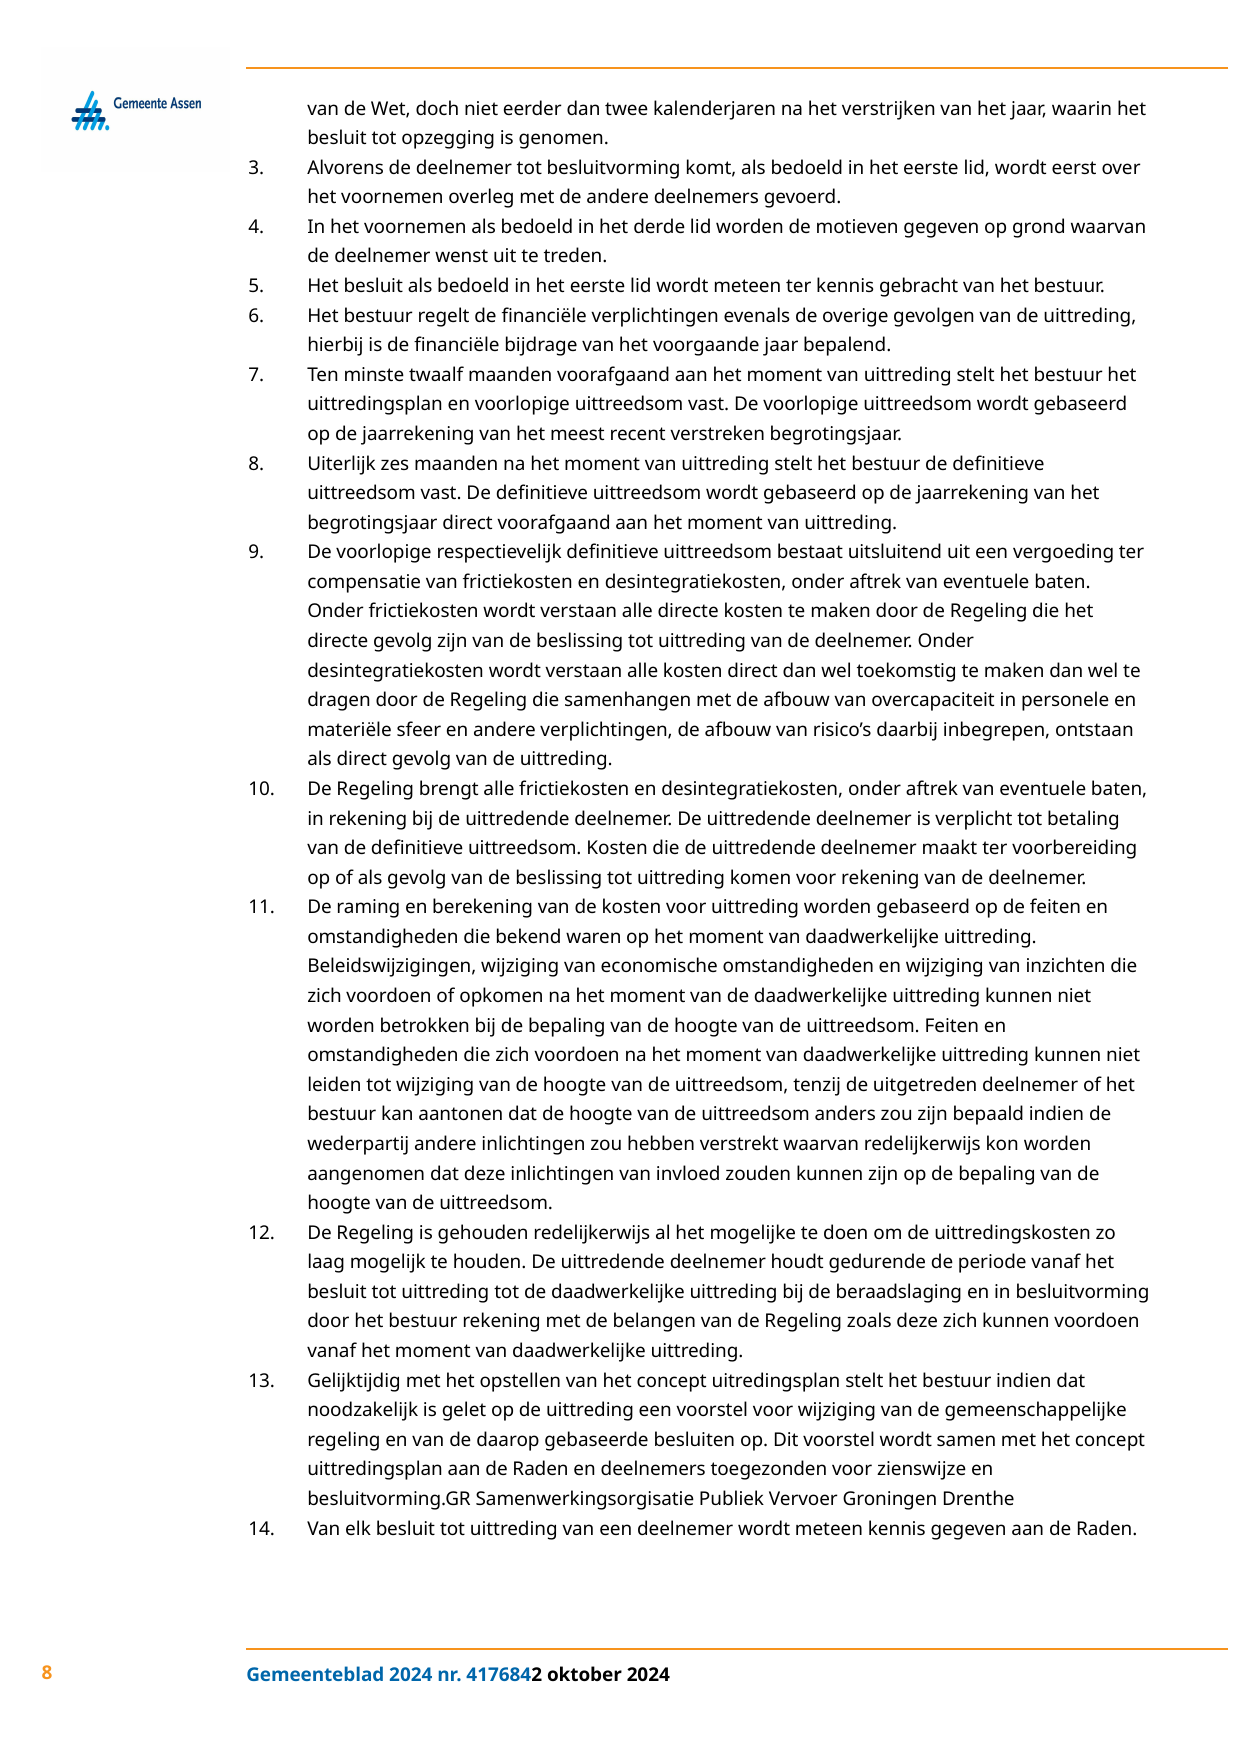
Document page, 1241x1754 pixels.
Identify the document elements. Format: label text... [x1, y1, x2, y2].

list Gelijktijdig met het opstellen van het concept uitredingsplan stelt het bestuur indien dat noodzakelijk is gelet op de uittreding een voorstel voor wijziging van de gemeenschappelijke regeling en van de daarop gebaseerde besluiten op. Dit voorstel wordt samen met het concept uittredingsplan aan de Raden en deelnemers toegezonden voor zienswijze en besluitvorming.GR Samenwerkingsorgisatie Publiek Vervoer Groningen Drenthe [248, 1367, 1152, 1511]
list Alvorens de deelnemer tot besluitvorming komt, als bedoeld in het eerste lid, wordt eerst over het voornemen overleg met de andere deelnemers gevoerd. [248, 154, 1152, 209]
list Het bestuur regelt de financiële verplichtingen evenals de overige gevolgen van de uittreding, hierbij is de financiële bijdrage van het voorgaande jaar bepalend. [248, 302, 1152, 357]
list De voorlopige respectievelijk definitieve uittreedsom bestaat uitsluitend uit een vergoeding ter compensatie van frictiekosten en desintegratiekosten, onder aftrek van eventuele baten. Onder frictiekosten wordt verstaan alle directe kosten te maken door de Regeling die het directe gevolg zijn van de beslissing tot uittreding van de deelnemer. Onder desintegratiekosten wordt verstaan alle kosten direct dan wel toekomstig te maken dan wel te dragen door de Regeling die samenhangen met de afbouw van overcapaciteit in personele en materiële sfeer en andere verplichtingen, de afbouw van risico’s daarbij inbegrepen, ontstaan als direct gevolg van de uittreding. [248, 538, 1152, 771]
list De Regeling brengt alle frictiekosten en desintegratiekosten, onder aftrek van eventuele baten, in rekening bij de uittredende deelnemer. De uittredende deelnemer is verplicht tot betaling van de definitieve uittreedsom. Kosten die de uittredende deelnemer maakt ter voorbereiding op of als gevolg van de beslissing tot uittreding komen voor rekening van de deelnemer. [248, 775, 1152, 890]
picture [41, 47, 231, 172]
list De raming en berekening van de kosten voor uittreding worden gebaseerd op de feiten en omstandigheden die bekend waren op het moment van daadwerkelijke uittreding. Beleidswijzigingen, wijziging van economische omstandigheden en wijziging van inzichten die zich voordoen of opkomen na het moment van de daadwerkelijke uittreding kunnen niet worden betrokken bij de bepaling van de hoogte van de uittreedsom. Feiten en omstandigheden die zich voordoen na het moment van daadwerkelijke uittreding kunnen niet leiden tot wijziging van de hoogte van de uittreedsom, tenzij de uitgetreden deelnemer of het bestuur kan aantonen dat de hoogte van de uittreedsom anders zou zijn bepaald indien de wederpartij andere inlichtingen zou hebben verstrekt waarvan redelijkerwijs kon worden aangenomen dat deze inlichtingen van invloed zouden kunnen zijn op de bepaling van de hoogte van de uittreedsom. [248, 893, 1152, 1215]
list Van elk besluit tot uittreding van een deelnemer wordt meteen kennis gegeven aan de Raden. [248, 1515, 1152, 1541]
list Ten minste twaalf maanden voorafgaand aan het moment van uittreding stelt het bestuur het uittredingsplan en voorlopige uittreedsom vast. De voorlopige uittreedsom wordt gebaseerd op de jaarrekening van het meest recent verstreken begrotingsjaar. [248, 361, 1152, 446]
list Uiterlijk zes maanden na het moment van uittreding stelt het bestuur de definitieve uittreedsom vast. De definitieve uittreedsom wordt gebaseerd op de jaarrekening van het begrotingsjaar direct voorafgaand aan het moment van uittreding. [248, 450, 1152, 535]
list van de Wet, doch niet eerder dan twee kalenderjaren na het verstrijken van het jaar, waarin het besluit tot opzegging is genomen. [248, 95, 1152, 150]
list In het voornemen als bedoeld in het derde lid worden de motieven gegeven op grond waarvan de deelnemer wenst uit te treden. [248, 213, 1152, 268]
list De Regeling is gehouden redelijkerwijs al het mogelijke te doen om de uittredingskosten zo laag mogelijk te houden. De uittredende deelnemer houdt gedurende de periode vanaf het besluit tot uittreding tot de daadwerkelijke uittreding bij de beraadslaging en in besluitvorming door het bestuur rekening met de belangen van de Regeling zoals deze zich kunnen voordoen vanaf het moment van daadwerkelijke uittreding. [248, 1219, 1152, 1363]
list Het besluit als bedoeld in het eerste lid wordt meteen ter kennis gebracht van het bestuur. [248, 272, 1152, 298]
